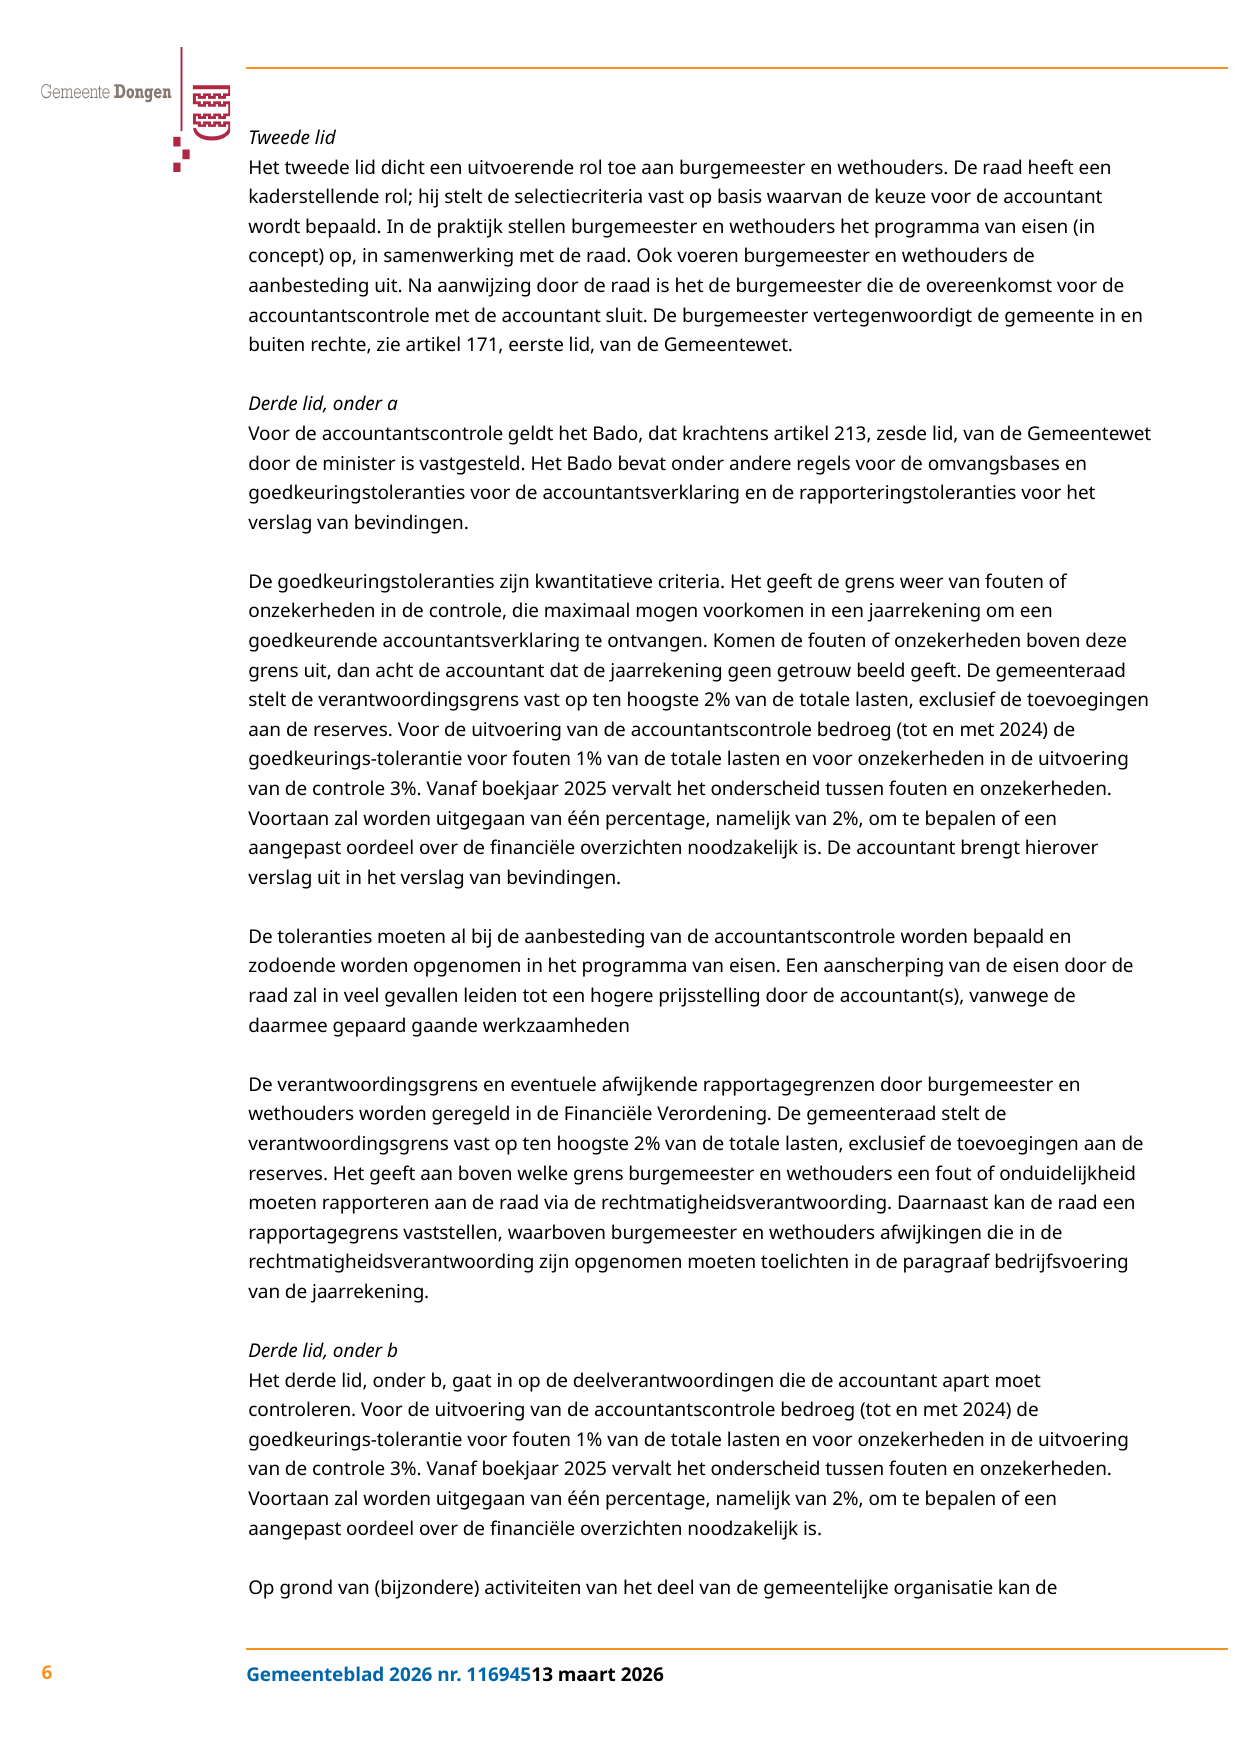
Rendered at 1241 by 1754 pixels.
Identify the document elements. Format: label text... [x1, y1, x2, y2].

text De toleranties moeten al bij de aanbesteding van de accountantscontrole worden bepaald en zodoende worden opgenomen in het programma van eisen. Een aanscherping van de eisen door de raad zal in veel gevallen leiden tot een hogere prijsstelling door de accountant(s), vanwege de daarmee gepaard gaande werkzaamheden [248, 923, 1152, 1038]
text De goedkeuringstoleranties zijn kwantitatieve criteria. Het geeft de grens weer van fouten of onzekerheden in de controle, die maximaal mogen voorkomen in een jaarrekening om een goedkeurende accountantsverklaring te ontvangen. Komen de fouten of onzekerheden boven deze grens uit, dan acht de accountant dat de jaarrekening geen getrouw beeld geeft. De gemeenteraad stelt de verantwoordingsgrens vast op ten hoogste 2% van de totale lasten, exclusief de toevoegingen aan de reserves. Voor de uitvoering van de accountantscontrole bedroeg (tot en met 2024) de goedkeurings-tolerantie voor fouten 1% van de totale lasten en voor onzekerheden in de uitvoering van de controle 3%. Vanaf boekjaar 2025 vervalt het onderscheid tussen fouten en onzekerheden. Voortaan zal worden uitgegaan van één percentage, namelijk van 2%, om te bepalen of een aangepast oordeel over de financiële overzichten noodzakelijk is. De accountant brengt hierover verslag uit in het verslag van bevindingen. [248, 568, 1152, 890]
text Derde lid, onder a [248, 391, 1152, 416]
text Voor de accountantscontrole geldt het Bado, dat krachtens artikel 213, zesde lid, van de Gemeentewet door de minister is vastgesteld. Het Bado bevat onder andere regels voor de omvangsbases en goedkeuringstoleranties voor de accountantsverklaring en de rapporteringstoleranties voor het verslag van bevindingen. [248, 420, 1152, 535]
picture [41, 47, 231, 172]
text De verantwoordingsgrens en eventuele afwijkende rapportagegrenzen door burgemeester en wethouders worden geregeld in de Financiële Verordening. De gemeenteraad stelt de verantwoordingsgrens vast op ten hoogste 2% van de totale lasten, exclusief de toevoegingen aan de reserves. Het geeft aan boven welke grens burgemeester en wethouders een fout of onduidelijkheid moeten rapporteren aan de raad via de rechtmatigheidsverantwoording. Daarnaast kan de raad een rapportagegrens vaststellen, waarboven burgemeester en wethouders afwijkingen die in de rechtmatigheidsverantwoording zijn opgenomen moeten toelichten in de paragraaf bedrijfsvoering van de jaarrekening. [248, 1071, 1152, 1304]
text Het derde lid, onder b, gaat in op de deelverantwoordingen die de accountant apart moet controleren. Voor de uitvoering van de accountantscontrole bedroeg (tot en met 2024) de goedkeurings-tolerantie voor fouten 1% van de totale lasten en voor onzekerheden in de uitvoering van de controle 3%. Vanaf boekjaar 2025 vervalt het onderscheid tussen fouten en onzekerheden. Voortaan zal worden uitgegaan van één percentage, namelijk van 2%, om te bepalen of een aangepast oordeel over de financiële overzichten noodzakelijk is. [248, 1367, 1152, 1541]
text Tweede lid [248, 124, 1152, 150]
text Het tweede lid dicht een uitvoerende rol toe aan burgemeester en wethouders. De raad heeft een kaderstellende rol; hij stelt de selectiecriteria vast op basis waarvan de keuze voor de accountant wordt bepaald. In de praktijk stellen burgemeester en wethouders het programma van eisen (in concept) op, in samenwerking met de raad. Ook voeren burgemeester en wethouders de aanbesteding uit. Na aanwijzing door de raad is het de burgemeester die de overeenkomst voor de accountantscontrole met de accountant sluit. De burgemeester vertegenwoordigt de gemeente in en buiten rechte, zie artikel 171, eerste lid, van de Gemeentewet. [248, 154, 1152, 357]
text Derde lid, onder b [248, 1337, 1152, 1363]
text Op grond van (bijzondere) activiteiten van het deel van de gemeentelijke organisatie kan de [248, 1574, 1152, 1600]
